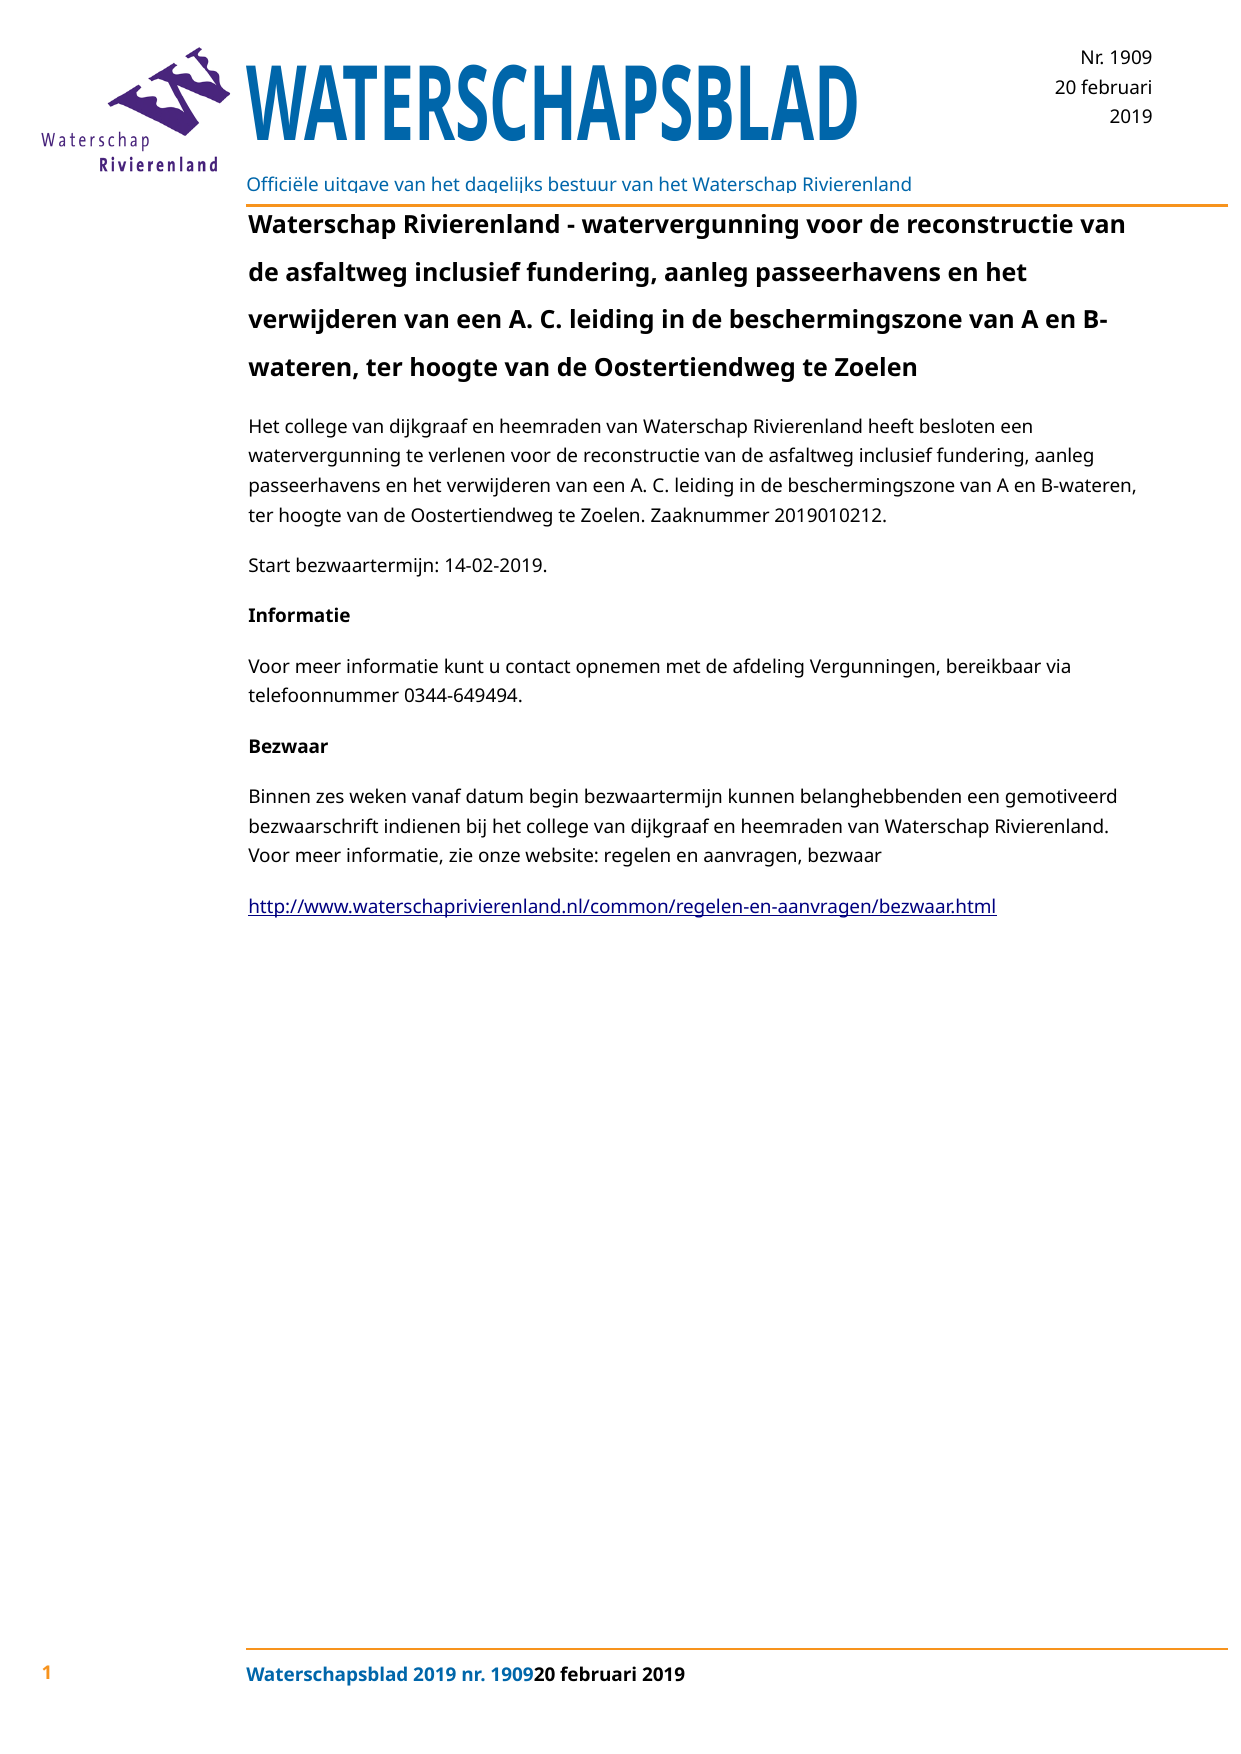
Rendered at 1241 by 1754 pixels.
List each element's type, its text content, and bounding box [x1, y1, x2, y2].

text Bezwaar [248, 733, 1152, 759]
text Waterschap Rivierenland - watervergunning voor de reconstructie van de asfaltweg inclusief fundering, aanleg passeerhavens en het verwijderen van een A. C. leiding in de beschermingszone van A en B-wateren, ter hoogte van de Oostertiendweg te Zoelen [248, 207, 1152, 384]
picture [41, 47, 231, 172]
text Voor meer informatie kunt u contact opnemen met de afdeling Vergunningen, bereikbaar via telefoonnummer 0344-649494. [248, 653, 1152, 708]
text http://www.waterschaprivierenland.nl/common/regelen-en-aanvragen/bezwaar.html [248, 893, 1152, 919]
text Het college van dijkgraaf en heemraden van Waterschap Rivierenland heeft besloten een watervergunning te verlenen voor de reconstructie van de asfaltweg inclusief fundering, aanleg passeerhavens en het verwijderen van een A. C. leiding in de beschermingszone van A en B-wateren, ter hoogte van de Oostertiendweg te Zoelen. Zaaknummer 2019010212. [248, 413, 1152, 528]
text Start bezwaartermijn: 14-02-2019. [248, 552, 1152, 578]
text Binnen zes weken vanaf datum begin bezwaartermijn kunnen belanghebbenden een gemotiveerd bezwaarschrift indienen bij het college van dijkgraaf en heemraden van Waterschap Rivierenland. Voor meer informatie, zie onze website: regelen en aanvragen, bezwaar [248, 783, 1152, 868]
text Informatie [248, 603, 1152, 628]
